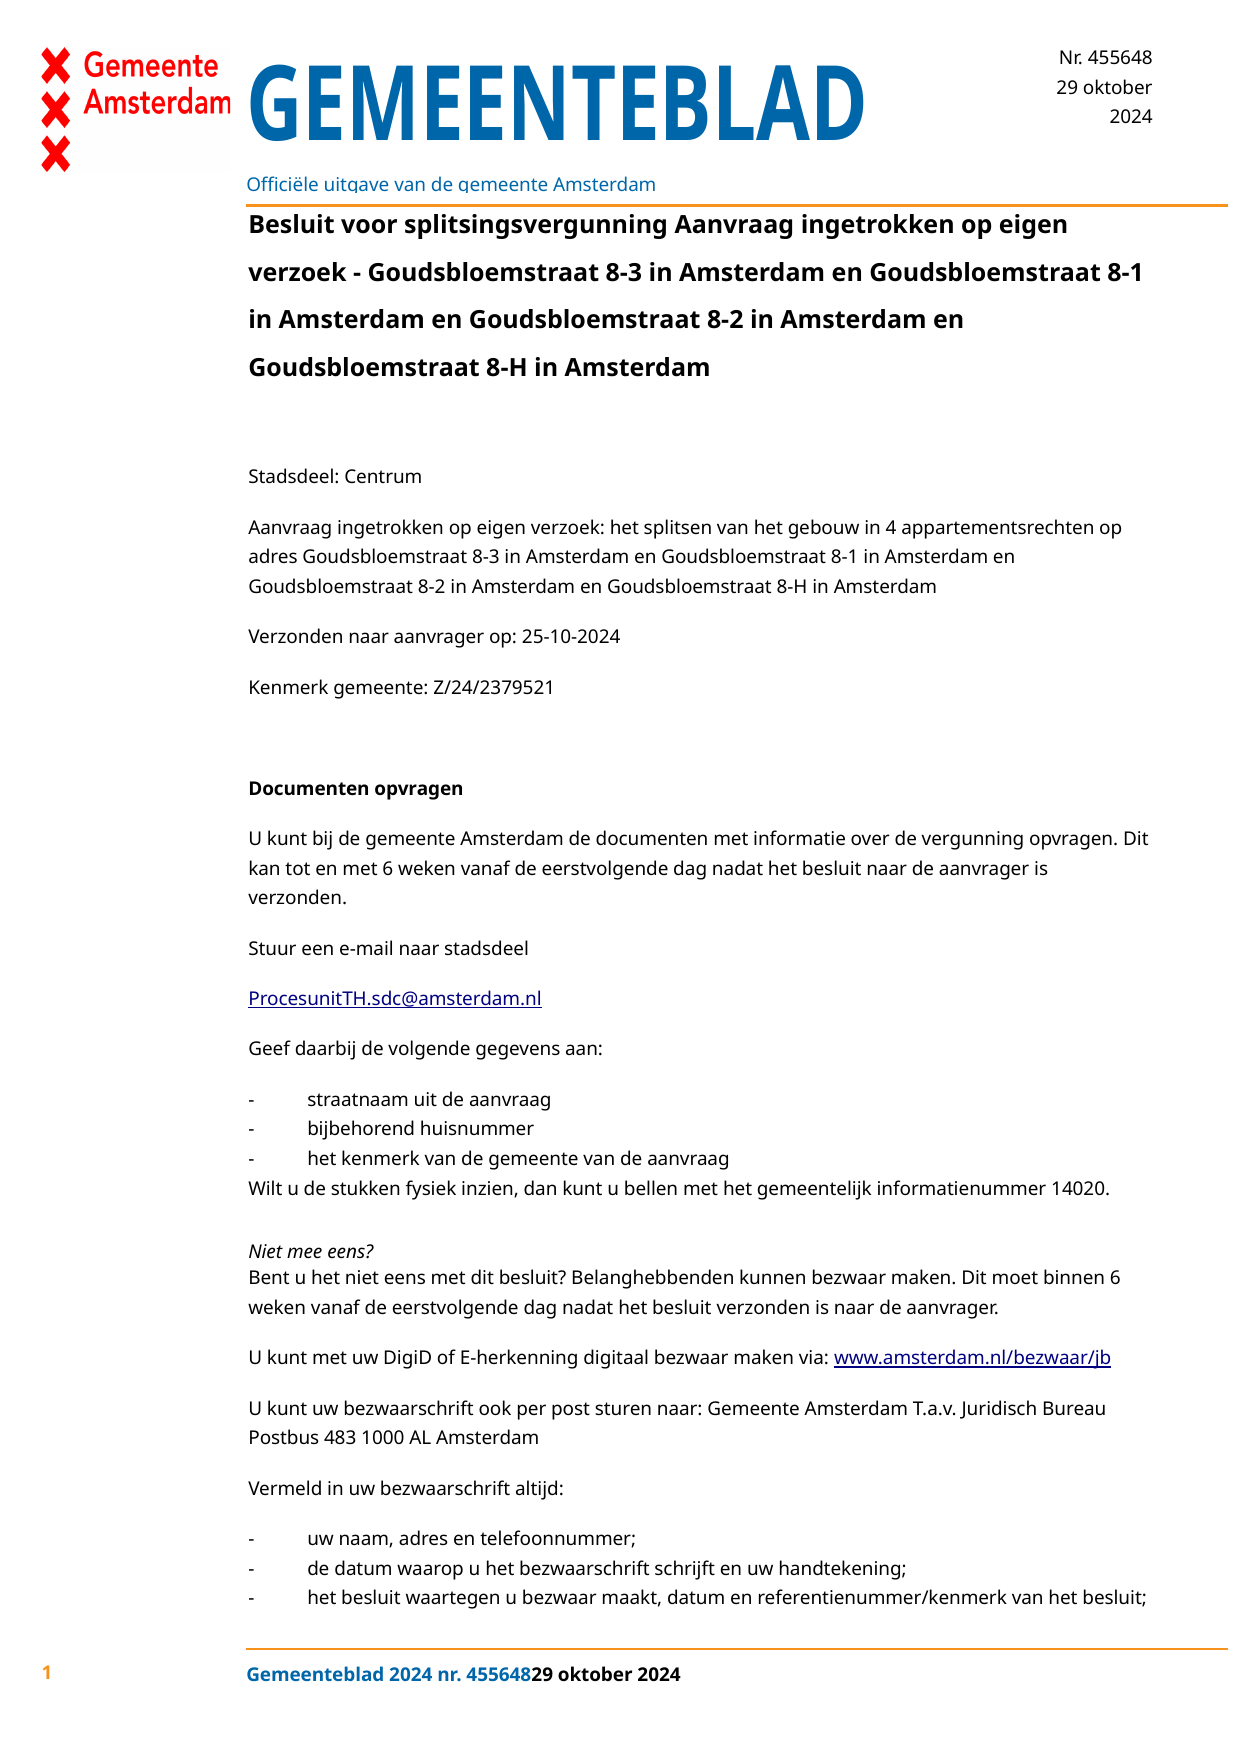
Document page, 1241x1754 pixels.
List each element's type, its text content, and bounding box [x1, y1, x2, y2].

list het kenmerk van de gemeente van de aanvraag [248, 1145, 1152, 1171]
text Niet mee eens? [248, 1239, 1152, 1264]
text U kunt bij de gemeente Amsterdam de documenten met informatie over de vergunning opvragen. Dit kan tot en met 6 weken vanaf de eerstvolgende dag nadat het besluit naar de aanvrager is verzonden. [248, 825, 1152, 910]
text Bent u het niet eens met dit besluit? Belanghebbenden kunnen bezwaar maken. Dit moet binnen 6 weken vanaf de eerstvolgende dag nadat het besluit verzonden is naar de aanvrager. [248, 1264, 1152, 1320]
text Geef daarbij de volgende gegevens aan: [248, 1036, 1152, 1061]
text Wilt u de stukken fysiek inzien, dan kunt u bellen met het gemeentelijk informatienummer 14020. [248, 1175, 1152, 1201]
list uw naam, adres en telefoonnummer; [248, 1525, 1152, 1551]
text Stuur een e-mail naar stadsdeel [248, 935, 1152, 961]
text Stadsdeel: Centrum [248, 463, 1152, 489]
text Documenten opvragen [248, 775, 1152, 801]
text Verzonden naar aanvrager op: 25-10-2024 [248, 623, 1152, 649]
text Vermeld in uw bezwaarschrift altijd: [248, 1475, 1152, 1501]
text Kenmerk gemeente: Z/24/2379521 [248, 674, 1152, 700]
text ProcesunitTH.sdc@amsterdam.nl [248, 985, 1152, 1011]
text Aanvraag ingetrokken op eigen verzoek: het splitsen van het gebouw in 4 appartementsrechten op adres Goudsbloemstraat 8-3 in Amsterdam en Goudsbloemstraat 8-1 in Amsterdam en Goudsbloemstraat 8-2 in Amsterdam en Goudsbloemstraat 8-H in Amsterdam [248, 514, 1152, 599]
list bijbehorend huisnummer [248, 1116, 1152, 1141]
text U kunt uw bezwaarschrift ook per post sturen naar: Gemeente Amsterdam T.a.v. Juridisch Bureau Postbus 483 1000 AL Amsterdam [248, 1395, 1152, 1450]
list het besluit waartegen u bezwaar maakt, datum en referentienummer/kenmerk van het besluit; [248, 1584, 1152, 1610]
picture [41, 47, 231, 172]
list straatnaam uit de aanvraag [248, 1086, 1152, 1112]
text Besluit voor splitsingsvergunning Aanvraag ingetrokken op eigen verzoek - Goudsbloemstraat 8-3 in Amsterdam en Goudsbloemstraat 8-1 in Amsterdam en Goudsbloemstraat 8-2 in Amsterdam en Goudsbloemstraat 8-H in Amsterdam [248, 207, 1152, 384]
list de datum waarop u het bezwaarschrift schrijft en uw handtekening; [248, 1555, 1152, 1581]
text U kunt met uw DigiD of E-herkenning digitaal bezwaar maken via: www.amsterdam.nl/bezwaar/jb [248, 1344, 1152, 1370]
